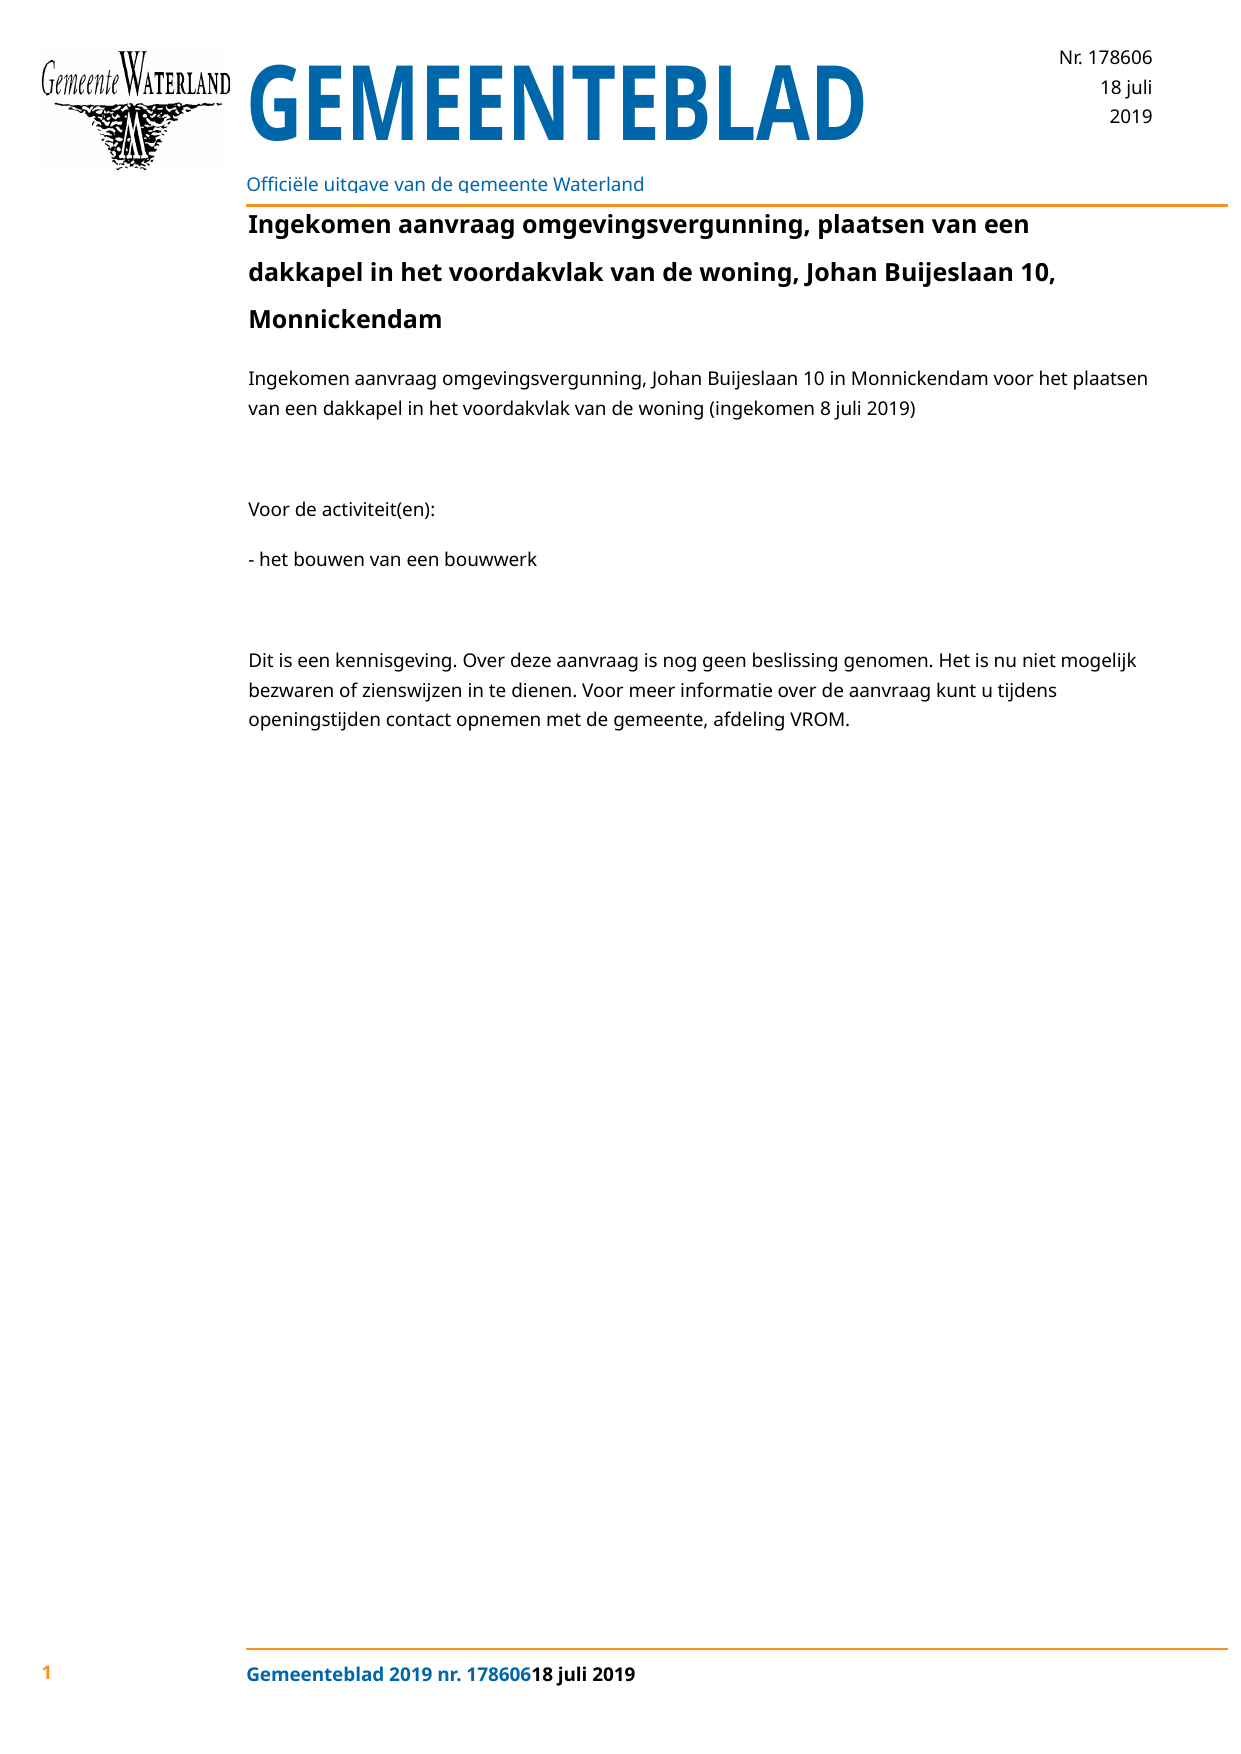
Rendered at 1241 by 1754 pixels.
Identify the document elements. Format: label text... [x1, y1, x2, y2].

text Dit is een kennisgeving. Over deze aanvraag is nog geen beslissing genomen. Het is nu niet mogelijk bezwaren of zienswijzen in te dienen. Voor meer informatie over de aanvraag kunt u tijdens openingstijden contact opnemen met de gemeente, afdeling VROM. [248, 647, 1152, 732]
picture [41, 47, 231, 172]
text - het bouwen van een bouwwerk [248, 546, 1152, 572]
text Ingekomen aanvraag omgevingsvergunning, plaatsen van een dakkapel in het voordakvlak van de woning, Johan Buijeslaan 10, Monnickendam [248, 207, 1152, 336]
text Voor de activiteit(en): [248, 496, 1152, 522]
text Ingekomen aanvraag omgevingsvergunning, Johan Buijeslaan 10 in Monnickendam voor het plaatsen van een dakkapel in het voordakvlak van de woning (ingekomen 8 juli 2019) [248, 366, 1152, 421]
